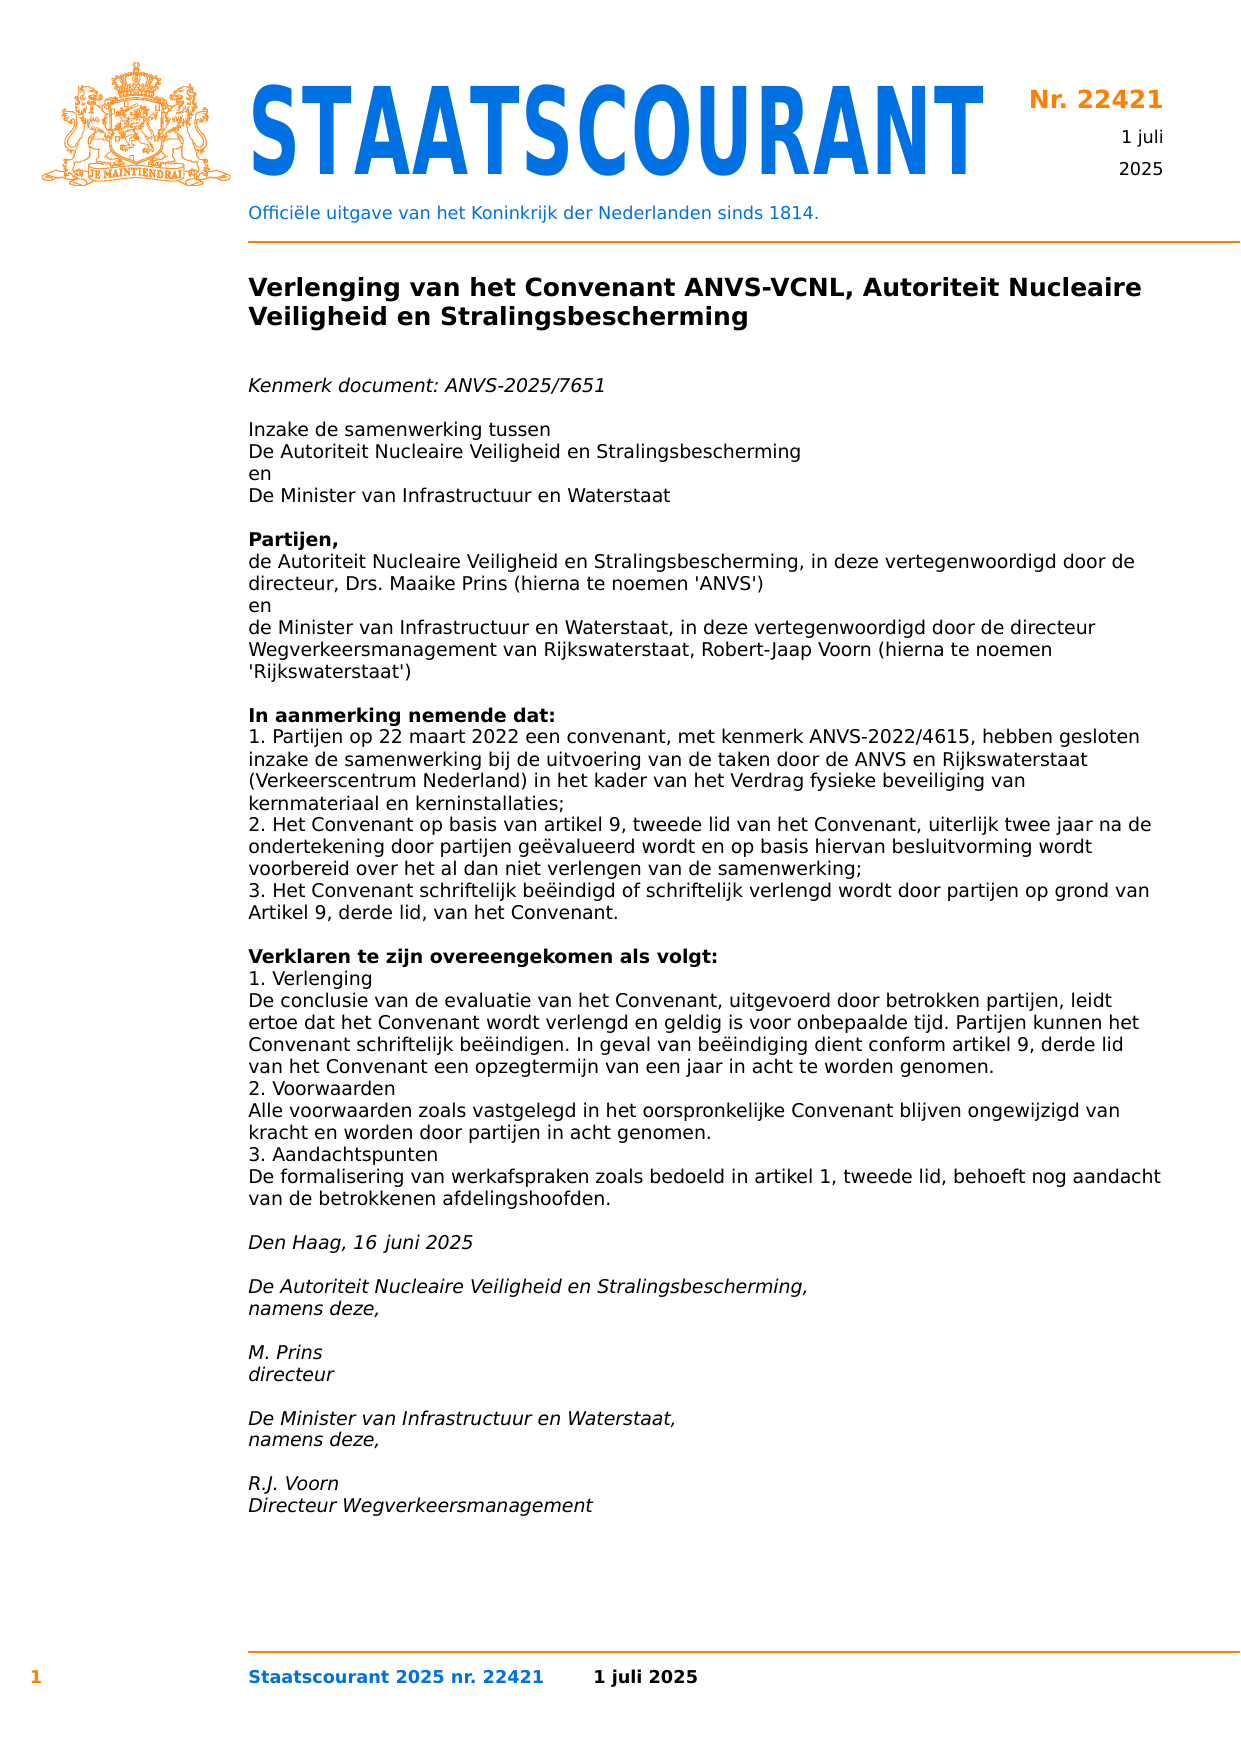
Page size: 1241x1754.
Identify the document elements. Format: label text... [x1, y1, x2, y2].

text 1. Partijen op 22 maart 2022 een convenant, met kenmerk ANVS-2022/4615, hebben gesloten inzake de samenwerking bij de uitvoering van de taken door de ANVS en Rijkswaterstaat (Verkeerscentrum Nederland) in het kader van het Verdrag fysieke beveiliging van kernmateriaal en kerninstallaties; [248, 726, 1163, 814]
text 2. Het Convenant op basis van artikel 9, tweede lid van het Convenant, uiterlijk twee jaar na de ondertekening door partijen geëvalueerd wordt en op basis hiervan besluitvorming wordt voorbereid over het al dan niet verlengen van de samenwerking; [248, 814, 1163, 880]
text 2. Voorwaarden [248, 1078, 1163, 1100]
text De Autoriteit Nucleaire Veiligheid en Stralingsbescherming [248, 441, 1163, 463]
text De Minister van Infrastructuur en Waterstaat, namens deze, R.J. Voorn Directeur Wegverkeersmanagement [248, 1407, 1163, 1517]
text Den Haag, 16 juni 2025 [248, 1232, 1163, 1254]
subtitle Verlenging van het Convenant ANVS-VCNL, Autoriteit Nucleaire Veiligheid en Stralingsbescherming [248, 273, 1163, 331]
text de Minister van Infrastructuur en Waterstaat, in deze vertegenwoordigd door de directeur Wegverkeersmanagement van Rijkswaterstaat, Robert-Jaap Voorn (hierna te noemen 'Rijkswaterstaat') [248, 617, 1163, 683]
table_cell 1 juli [998, 121, 1240, 153]
text en [248, 595, 1163, 617]
text 1. Verlenging [248, 968, 1163, 990]
text De Autoriteit Nucleaire Veiligheid en Stralingsbescherming, namens deze, M. Prins directeur [248, 1276, 1163, 1386]
text Partijen, [248, 529, 1163, 551]
table_cell Officiële uitgave van het Koninkrijk der Nederlanden sinds 1814. [248, 203, 1240, 241]
text Inzake de samenwerking tussen [248, 419, 1163, 441]
text de Autoriteit Nucleaire Veiligheid en Stralingsbescherming, in deze vertegenwoordigd door de directeur, Drs. Maaike Prins (hierna te noemen 'ANVS') [248, 551, 1163, 595]
table_cell 2025 [998, 153, 1240, 203]
text Alle voorwaarden zoals vastgelegd in het oorspronkelijke Convenant blijven ongewijzigd van kracht en worden door partijen in acht genomen. [248, 1100, 1163, 1144]
table_header STAATSCOURANT [248, 62, 998, 203]
text 3. Het Convenant schriftelijk beëindigd of schriftelijk verlengd wordt door partijen op grond van Artikel 9, derde lid, van het Convenant. [248, 880, 1163, 924]
text en [248, 463, 1163, 485]
text In aanmerking nemende dat: [248, 704, 1163, 726]
text De conclusie van de evaluatie van het Convenant, uitgevoerd door betrokken partijen, leidt ertoe dat het Convenant wordt verlengd en geldig is voor onbepaalde tijd. Partijen kunnen het Convenant schriftelijk beëindigen. In geval van beëindiging dient conform artikel 9, derde lid van het Convenant een opzegtermijn van een jaar in acht te worden genomen. [248, 990, 1163, 1078]
text 3. Aandachtspunten [248, 1144, 1163, 1166]
table_header [25, 62, 248, 241]
picture [41, 62, 231, 186]
text Kenmerk document: ANVS-2025/7651 [248, 375, 1163, 397]
text De formalisering van werkafspraken zoals bedoeld in artikel 1, tweede lid, behoeft nog aandacht van de betrokkenen afdelingshoofden. [248, 1166, 1163, 1210]
text Verklaren te zijn overeengekomen als volgt: [248, 946, 1163, 968]
table_header Nr. 22421 [998, 62, 1240, 121]
text De Minister van Infrastructuur en Waterstaat [248, 485, 1163, 507]
